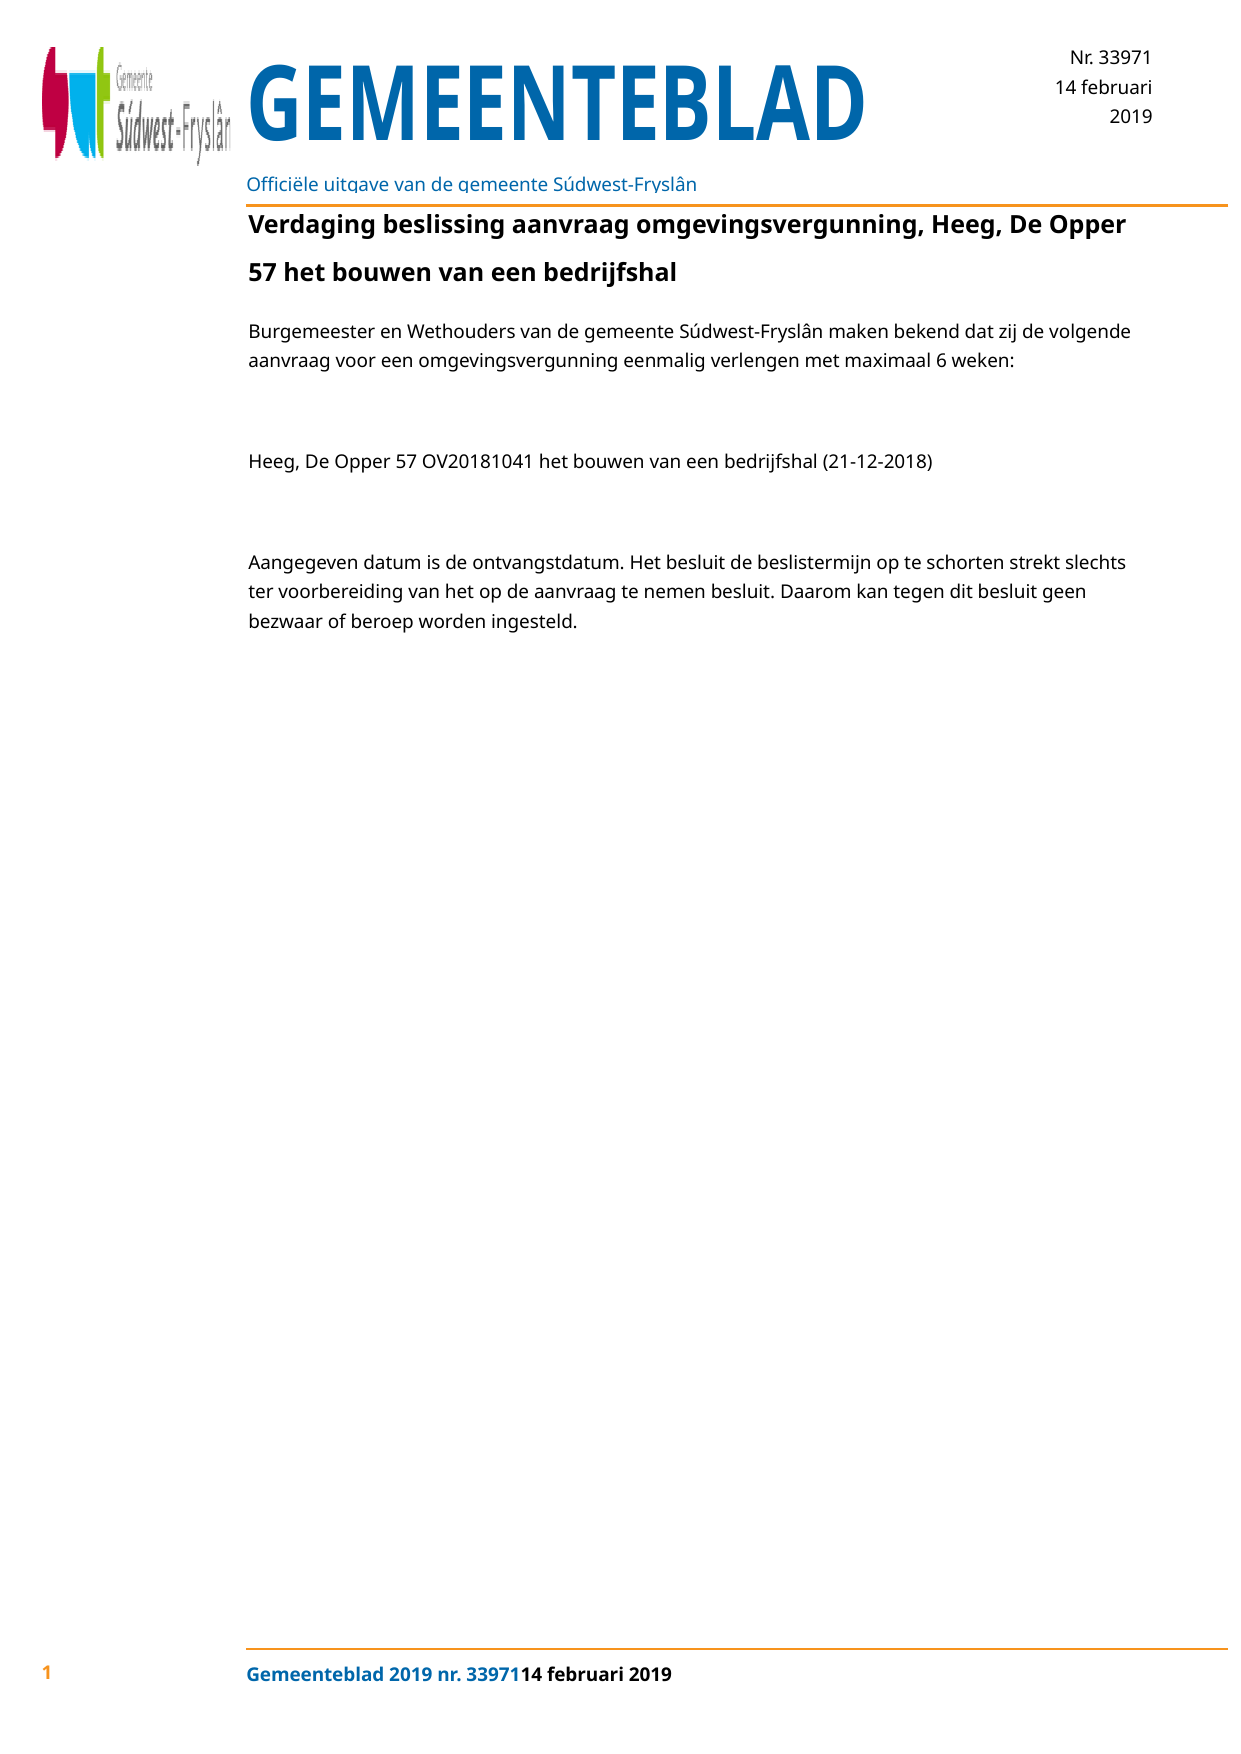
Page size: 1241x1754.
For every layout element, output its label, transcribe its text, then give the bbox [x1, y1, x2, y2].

text Heeg, De Opper 57 OV20181041 het bouwen van een bedrijfshal (21-12-2018) [248, 448, 1152, 474]
text Burgemeester en Wethouders van de gemeente Súdwest-Fryslân maken bekend dat zij de volgende aanvraag voor een omgevingsvergunning eenmalig verlengen met maximaal 6 weken: [248, 318, 1152, 373]
picture [41, 47, 231, 172]
text Aangegeven datum is de ontvangstdatum. Het besluit de beslistermijn op te schorten strekt slechts ter voorbereiding van het op de aanvraag te nemen besluit. Daarom kan tegen dit besluit geen bezwaar of beroep worden ingesteld. [248, 549, 1152, 634]
text Verdaging beslissing aanvraag omgevingsvergunning, Heeg, De Opper 57 het bouwen van een bedrijfshal [248, 207, 1152, 288]
